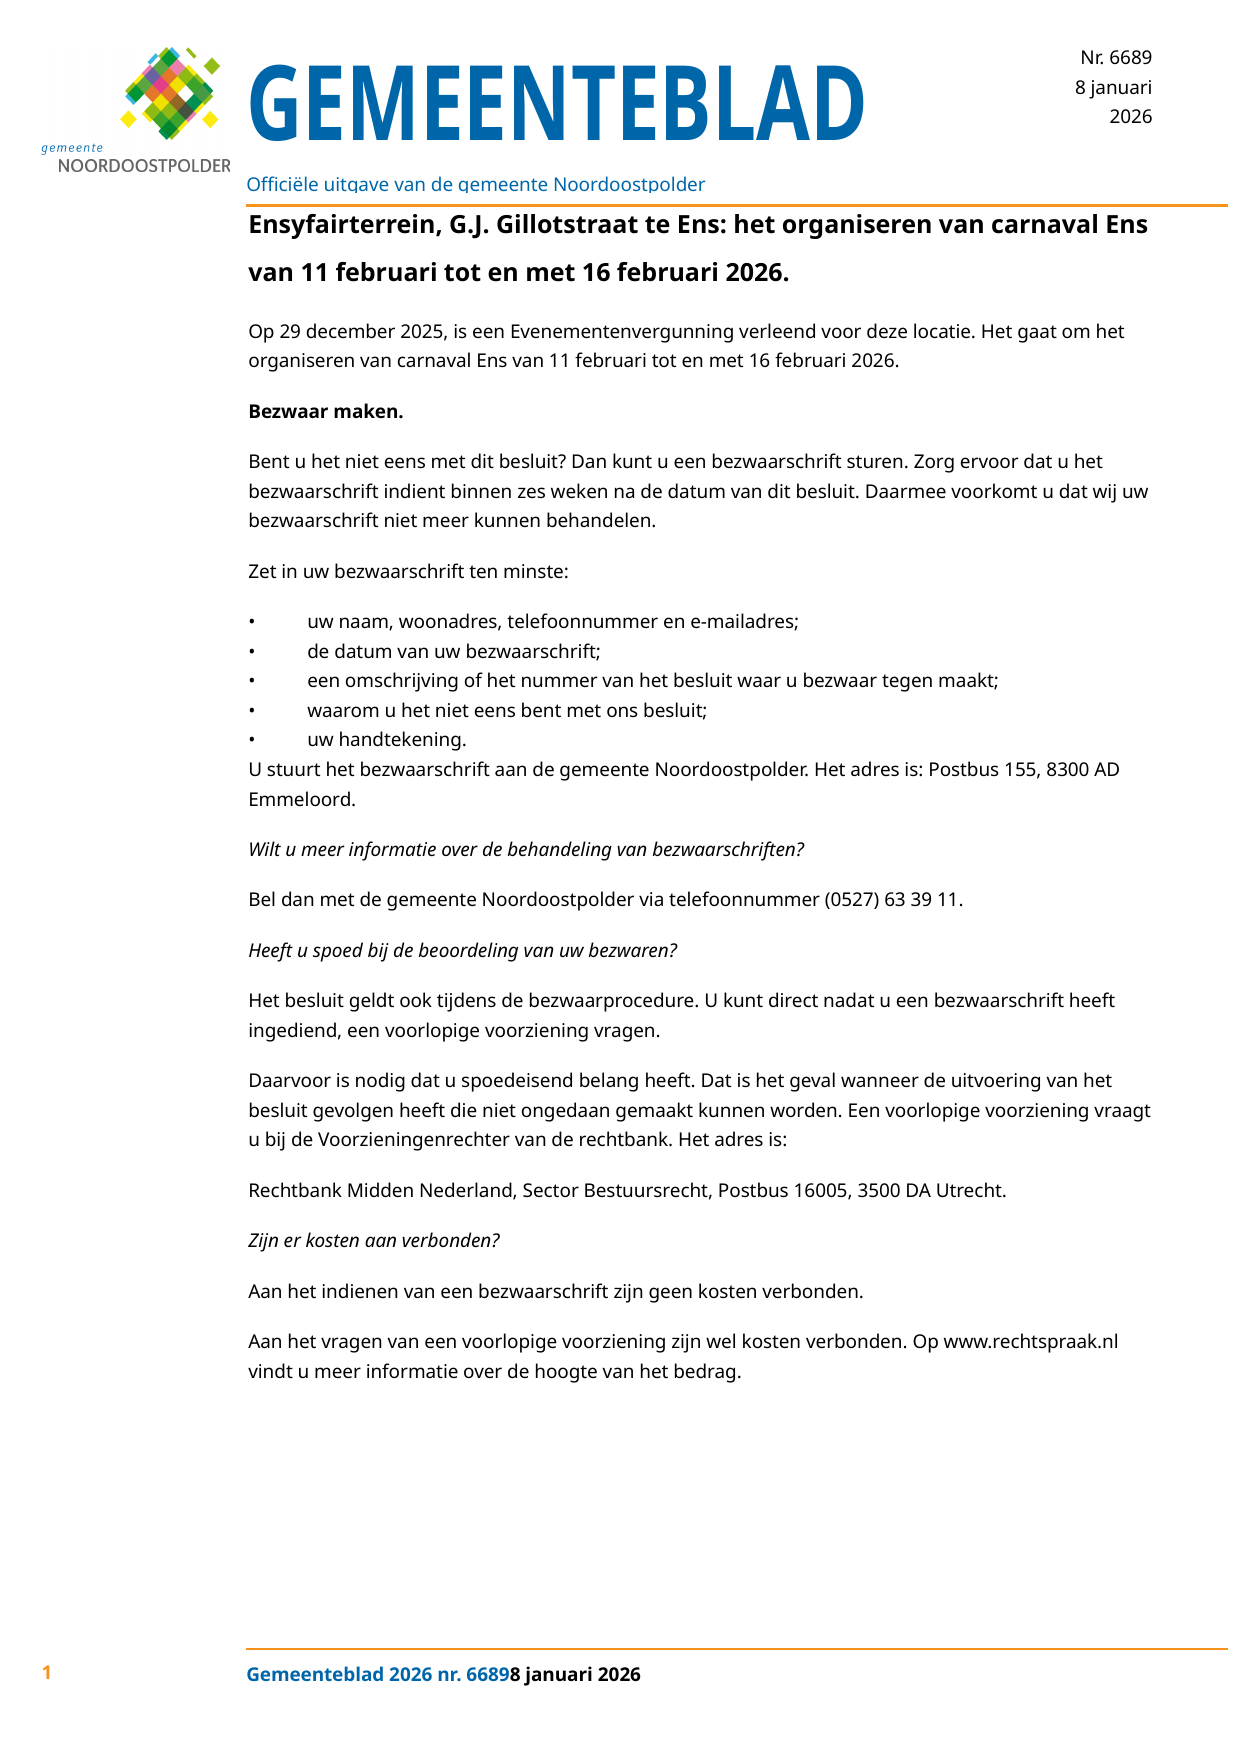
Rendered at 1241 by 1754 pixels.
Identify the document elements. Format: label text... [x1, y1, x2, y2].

text Aan het vragen van een voorlopige voorziening zijn wel kosten verbonden. Op www.rechtspraak.nl vindt u meer informatie over de hoogte van het bedrag. [248, 1328, 1152, 1384]
text Het besluit geldt ook tijdens de bezwaarprocedure. U kunt direct nadat u een bezwaarschrift heeft ingediend, een voorlopige voorziening vragen. [248, 987, 1152, 1043]
text Bezwaar maken. [248, 398, 1152, 424]
text Op 29 december 2025, is een Evenementenvergunning verleend voor deze locatie. Het gaat om het organiseren van carnaval Ens van 11 februari tot en met 16 februari 2026. [248, 318, 1152, 373]
text Bent u het niet eens met dit besluit? Dan kunt u een bezwaarschrift sturen. Zorg ervoor dat u het bezwaarschrift indient binnen zes weken na de datum van dit besluit. Daarmee voorkomt u dat wij uw bezwaarschrift niet meer kunnen behandelen. [248, 448, 1152, 533]
text Heeft u spoed bij de beoordeling van uw bezwaren? [248, 937, 1152, 963]
list uw naam, woonadres, telefoonnummer en e-mailadres; [248, 608, 1152, 634]
list uw handtekening. [248, 727, 1152, 752]
text Zijn er kosten aan verbonden? [248, 1227, 1152, 1253]
text Bel dan met de gemeente Noordoostpolder via telefoonnummer (0527) 63 39 11. [248, 887, 1152, 912]
text U stuurt het bezwaarschrift aan de gemeente Noordoostpolder. Het adres is: Postbus 155, 8300 AD Emmeloord. [248, 756, 1152, 812]
picture [41, 47, 231, 172]
text Ensyfairterrein, G.J. Gillotstraat te Ens: het organiseren van carnaval Ens van 11 februari tot en met 16 februari 2026. [248, 207, 1152, 288]
text Aan het indienen van een bezwaarschrift zijn geen kosten verbonden. [248, 1278, 1152, 1304]
text Rechtbank Midden Nederland, Sector Bestuursrecht, Postbus 16005, 3500 DA Utrecht. [248, 1177, 1152, 1203]
list waarom u het niet eens bent met ons besluit; [248, 697, 1152, 723]
list een omschrijving of het nummer van het besluit waar u bezwaar tegen maakt; [248, 667, 1152, 693]
text Wilt u meer informatie over de behandeling van bezwaarschriften? [248, 836, 1152, 862]
text Daarvoor is nodig dat u spoedeisend belang heeft. Dat is het geval wanneer de uitvoering van het besluit gevolgen heeft die niet ongedaan gemaakt kunnen worden. Een voorlopige voorziening vraagt u bij de Voorzieningenrechter van de rechtbank. Het adres is: [248, 1067, 1152, 1152]
text Zet in uw bezwaarschrift ten minste: [248, 558, 1152, 584]
list de datum van uw bezwaarschrift; [248, 638, 1152, 664]
